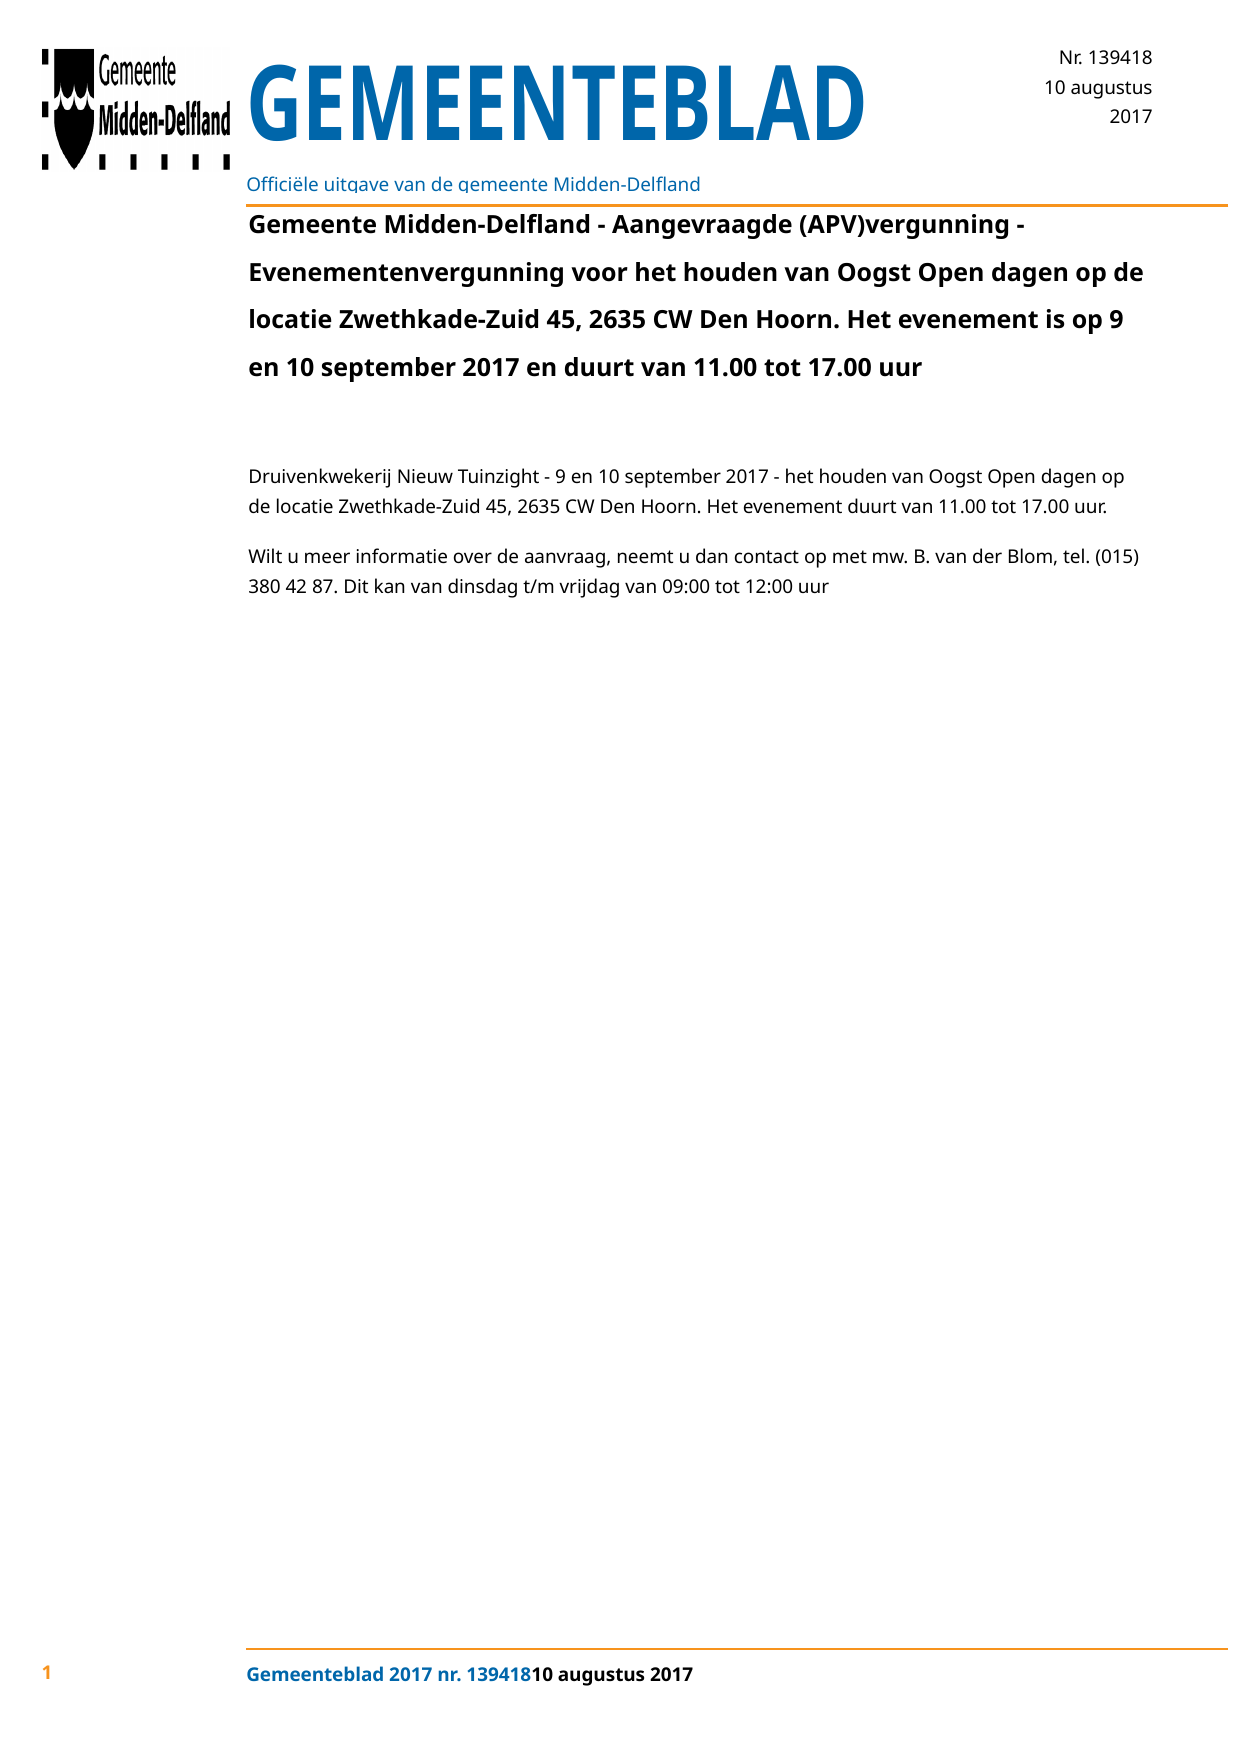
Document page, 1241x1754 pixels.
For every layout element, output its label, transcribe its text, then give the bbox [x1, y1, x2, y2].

text Wilt u meer informatie over de aanvraag, neemt u dan contact op met mw. B. van der Blom, tel. (015) 380 42 87. Dit kan van dinsdag t/m vrijdag van 09:00 tot 12:00 uur [248, 543, 1152, 599]
text Gemeente Midden-Delfland - Aangevraagde (APV)vergunning - Evenementenvergunning voor het houden van Oogst Open dagen op de locatie Zwethkade-Zuid 45, 2635 CW Den Hoorn. Het evenement is op 9 en 10 september 2017 en duurt van 11.00 tot 17.00 uur [248, 207, 1152, 384]
text Druivenkwekerij Nieuw Tuinzight - 9 en 10 september 2017 - het houden van Oogst Open dagen op de locatie Zwethkade-Zuid 45, 2635 CW Den Hoorn. Het evenement duurt van 11.00 tot 17.00 uur. [248, 463, 1152, 519]
picture [41, 47, 231, 172]
